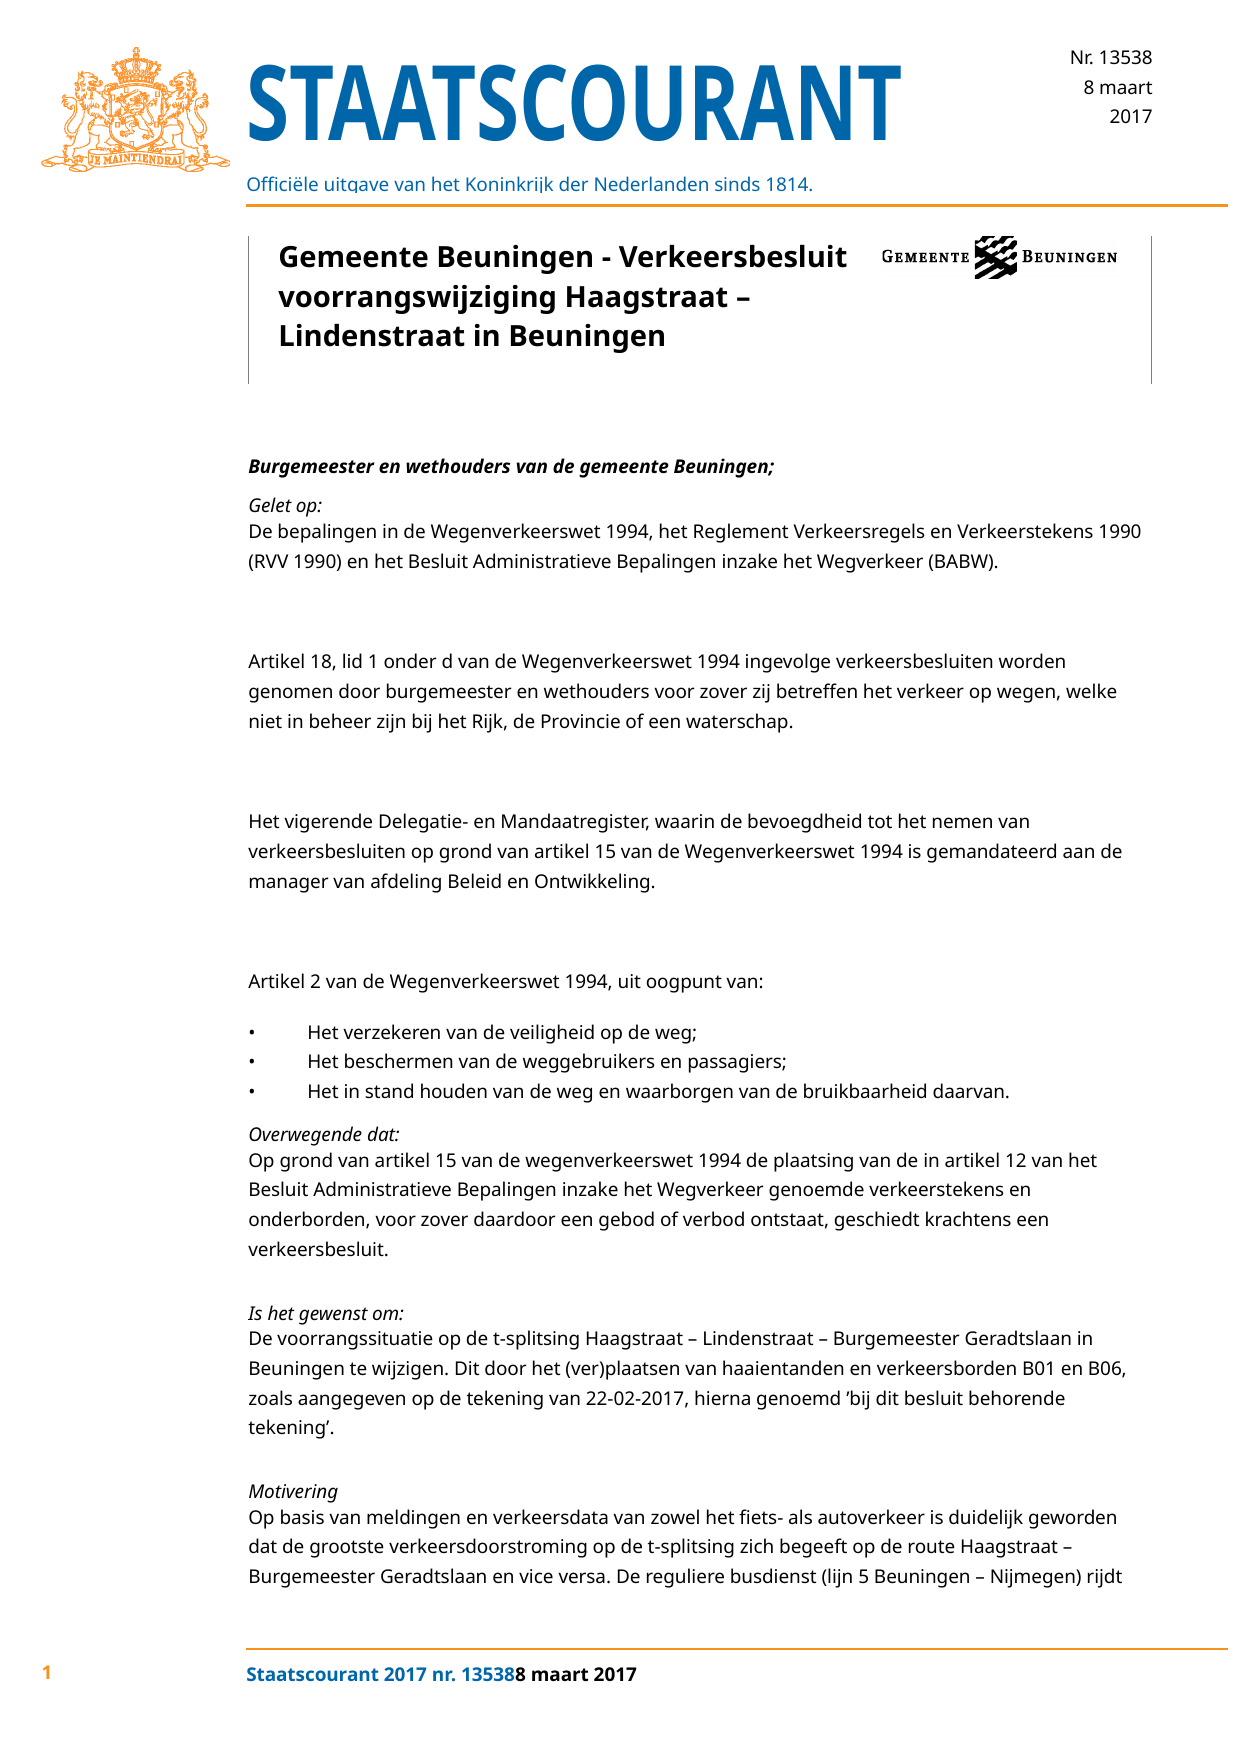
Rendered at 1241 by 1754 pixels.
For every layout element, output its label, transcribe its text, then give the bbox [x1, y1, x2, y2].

text Burgemeester en wethouders van de gemeente Beuningen; [248, 453, 1152, 479]
text Artikel 18, lid 1 onder d van de Wegenverkeerswet 1994 ingevolge verkeersbesluiten worden genomen door burgemeester en wethouders voor zover zij betreffen het verkeer op wegen, welke niet in beheer zijn bij het Rijk, de Provincie of een waterschap. [248, 649, 1152, 733]
text Het vigerende Delegatie- en Mandaatregister, waarin de bevoegdheid tot het nemen van verkeersbesluiten op grond van artikel 15 van de Wegenverkeerswet 1994 is gemandateerd aan de manager van afdeling Beleid en Ontwikkeling. [248, 809, 1152, 893]
picture [882, 236, 1119, 279]
text Gelet op: [248, 492, 1152, 518]
picture [41, 47, 231, 172]
text Op grond van artikel 15 van de wegenverkeerswet 1994 de plaatsing van de in artikel 12 van het Besluit Administratieve Bepalingen inzake het Wegverkeer genoemde verkeerstekens en onderborden, voor zover daardoor een gebod of verbod ontstaat, geschiedt krachtens een verkeersbesluit. [248, 1147, 1152, 1262]
table_header [850, 236, 1151, 384]
text Is het gewenst om: [248, 1300, 1152, 1326]
text Op basis van meldingen en verkeersdata van zowel het fiets- als autoverkeer is duidelijk geworden dat de grootste verkeersdoorstroming op de t-splitsing zich begeeft op de route Haagstraat – Burgemeester Geradtslaan en vice versa. De reguliere busdienst (lijn 5 Beuningen – Nijmegen) rijdt [248, 1504, 1152, 1589]
text Artikel 2 van de Wegenverkeerswet 1994, uit oogpunt van: [248, 969, 1152, 994]
list Het beschermen van de weggebruikers en passagiers; [248, 1049, 1152, 1074]
text Motivering [248, 1478, 1152, 1504]
text De bepalingen in de Wegenverkeerswet 1994, het Reglement Verkeersregels en Verkeerstekens 1990 (RVV 1990) en het Besluit Administratieve Bepalingen inzake het Wegverkeer (BABW). [248, 518, 1152, 573]
table_header Gemeente Beuningen - Verkeersbesluit voorrangswijziging Haagstraat – Lindenstraat in Beuningen [249, 236, 850, 384]
text De voorrangssituatie op de t-splitsing Haagstraat – Lindenstraat – Burgemeester Geradtslaan in Beuningen te wijzigen. Dit door het (ver)plaatsen van haaientanden en verkeersborden B01 en B06, zoals aangegeven op de tekening van 22-02-2017, hierna genoemd ’bij dit besluit behorende tekening’. [248, 1326, 1152, 1440]
text Overwegende dat: [248, 1121, 1152, 1147]
list Het verzekeren van de veiligheid op de weg; [248, 1019, 1152, 1045]
list Het in stand houden van de weg en waarborgen van de bruikbaarheid daarvan. [248, 1078, 1152, 1104]
